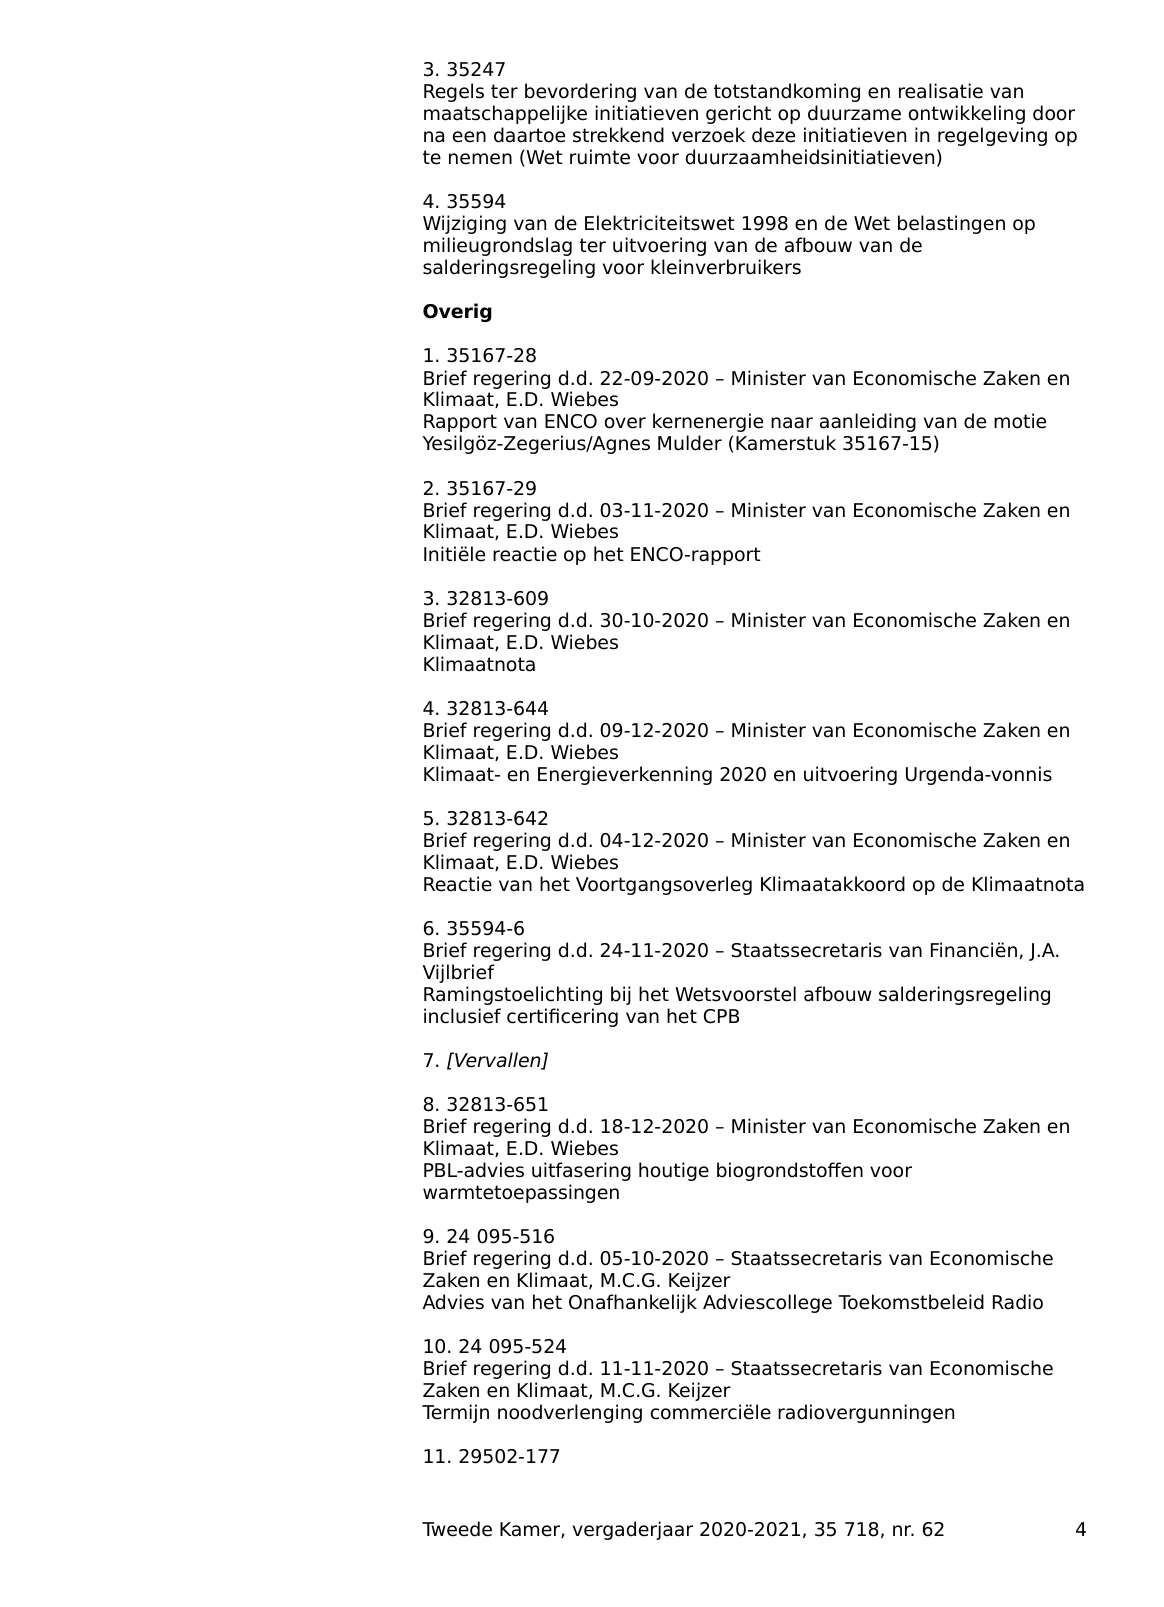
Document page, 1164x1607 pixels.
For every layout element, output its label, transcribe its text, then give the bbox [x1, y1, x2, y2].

text Termijn noodverlenging commerciële radiovergunningen [422, 1402, 1087, 1424]
text Brief regering d.d. 09-12-2020 – Minister van Economische Zaken en Klimaat, E.D. Wiebes [422, 720, 1087, 764]
text 3. 35247 [422, 59, 1087, 81]
text Klimaatnota [422, 653, 1087, 676]
text 8. 32813-651 [422, 1094, 1087, 1116]
text PBL-advies uitfasering houtige biogrondstoffen voor warmtetoepassingen [422, 1160, 1087, 1204]
text 2. 35167-29 [422, 477, 1087, 499]
text Brief regering d.d. 18-12-2020 – Minister van Economische Zaken en Klimaat, E.D. Wiebes [422, 1116, 1087, 1160]
text Klimaat- en Energieverkenning 2020 en uitvoering Urgenda-vonnis [422, 764, 1087, 786]
text Initiële reactie op het ENCO-rapport [422, 543, 1087, 565]
text 4. 35594 [422, 191, 1087, 213]
text Brief regering d.d. 24-11-2020 – Staatssecretaris van Financiën, J.A. Vijlbrief [422, 940, 1087, 984]
text 4. 32813-644 [422, 698, 1087, 720]
text Wijziging van de Elektriciteitswet 1998 en de Wet belastingen op milieugrondslag ter uitvoering van de afbouw van de salderingsregeling voor kleinverbruikers [422, 213, 1087, 279]
text 3. 32813-609 [422, 588, 1087, 609]
text 5. 32813-642 [422, 808, 1087, 830]
text Advies van het Onafhankelijk Adviescollege Toekomstbeleid Radio [422, 1292, 1087, 1314]
text 11. 29502-177 [422, 1446, 1087, 1468]
text Brief regering d.d. 03-11-2020 – Minister van Economische Zaken en Klimaat, E.D. Wiebes [422, 499, 1087, 543]
text 10. 24 095-524 [422, 1336, 1087, 1358]
text 9. 24 095-516 [422, 1226, 1087, 1248]
text Brief regering d.d. 04-12-2020 – Minister van Economische Zaken en Klimaat, E.D. Wiebes [422, 830, 1087, 874]
text Brief regering d.d. 11-11-2020 – Staatssecretaris van Economische Zaken en Klimaat, M.C.G. Keijzer [422, 1358, 1087, 1402]
subtitle Overig [422, 301, 1087, 323]
text Brief regering d.d. 05-10-2020 – Staatssecretaris van Economische Zaken en Klimaat, M.C.G. Keijzer [422, 1248, 1087, 1292]
text Reactie van het Voortgangsoverleg Klimaatakkoord op de Klimaatnota [422, 874, 1087, 896]
text 1. 35167-28 [422, 345, 1087, 367]
text Brief regering d.d. 22-09-2020 – Minister van Economische Zaken en Klimaat, E.D. Wiebes [422, 367, 1087, 411]
text 7. [Vervallen] [422, 1050, 1087, 1072]
text Regels ter bevordering van de totstandkoming en realisatie van maatschappelijke initiatieven gericht op duurzame ontwikkeling door na een daartoe strekkend verzoek deze initiatieven in regelgeving op te nemen (Wet ruimte voor duurzaamheidsinitiatieven) [422, 81, 1087, 169]
text 6. 35594-6 [422, 918, 1087, 940]
text Ramingstoelichting bij het Wetsvoorstel afbouw salderingsregeling inclusief certificering van het CPB [422, 984, 1087, 1028]
text Brief regering d.d. 30-10-2020 – Minister van Economische Zaken en Klimaat, E.D. Wiebes [422, 609, 1087, 653]
text Rapport van ENCO over kernenergie naar aanleiding van de motie Yesilgöz-Zegerius/Agnes Mulder (Kamerstuk 35167-15) [422, 411, 1087, 455]
